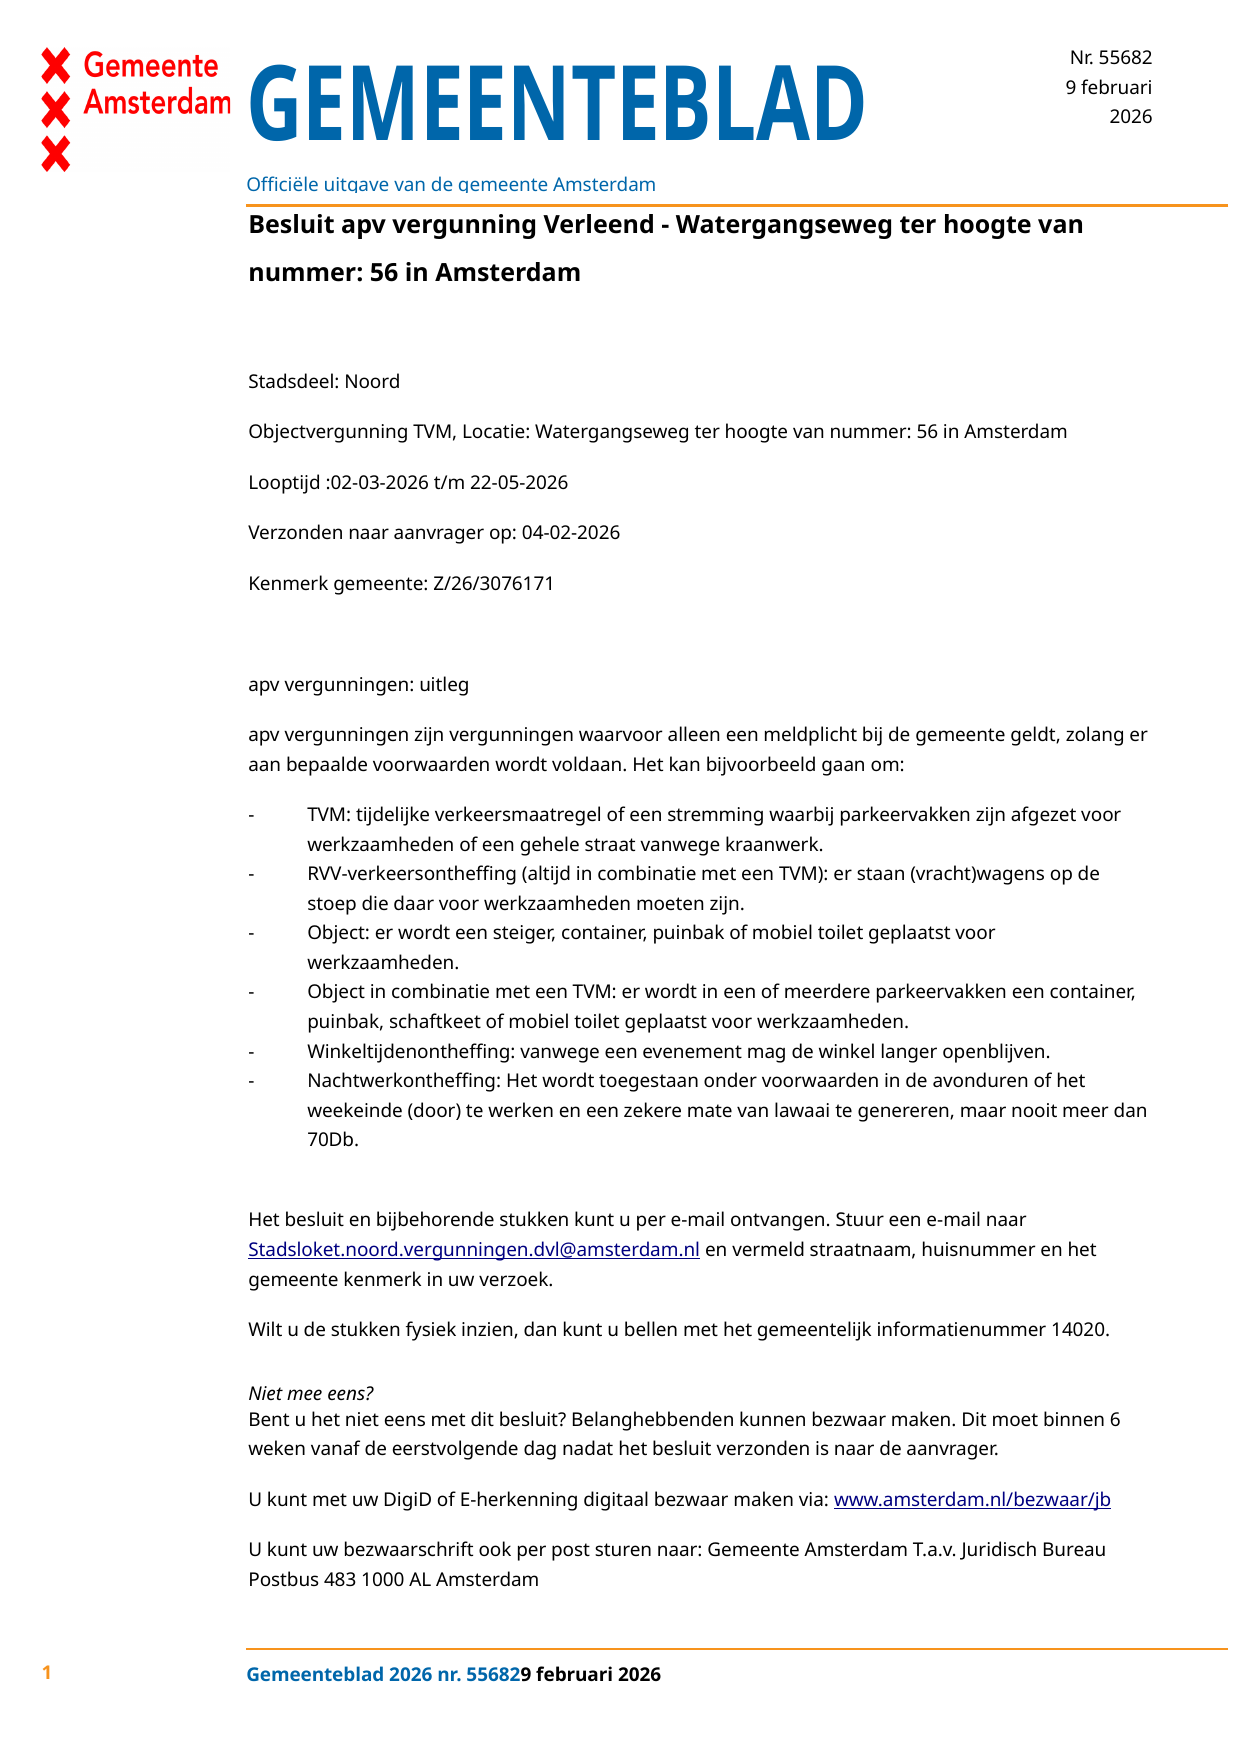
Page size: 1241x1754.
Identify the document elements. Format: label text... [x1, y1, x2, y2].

text Objectvergunning TVM, Locatie: Watergangseweg ter hoogte van nummer: 56 in Amsterdam [248, 419, 1152, 444]
list TVM: tijdelijke verkeersmaatregel of een stremming waarbij parkeervakken zijn afgezet voor werkzaamheden of een gehele straat vanwege kraanwerk. [248, 801, 1152, 857]
list Nachtwerkontheffing: Het wordt toegestaan onder voorwaarden in de avonduren of het weekeinde (door) te werken en een zekere mate van lawaai te genereren, maar nooit meer dan 70Db. [248, 1067, 1152, 1152]
list Winkeltijdenontheffing: vanwege een evenement mag de winkel langer openblijven. [248, 1038, 1152, 1064]
list Object in combinatie met een TVM: er wordt in een of meerdere parkeervakken een container, puinbak, schaftkeet of mobiel toilet geplaatst voor werkzaamheden. [248, 979, 1152, 1034]
text Stadsdeel: Noord [248, 368, 1152, 394]
text Kenmerk gemeente: Z/26/3076171 [248, 570, 1152, 596]
list Object: er wordt een steiger, container, puinbak of mobiel toilet geplaatst voor werkzaamheden. [248, 919, 1152, 975]
text apv vergunningen: uitleg [248, 671, 1152, 697]
text apv vergunningen zijn vergunningen waarvoor alleen een meldplicht bij de gemeente geldt, zolang er aan bepaalde voorwaarden wordt voldaan. Het kan bijvoorbeeld gaan om: [248, 721, 1152, 777]
picture [41, 47, 231, 172]
text U kunt uw bezwaarschrift ook per post sturen naar: Gemeente Amsterdam T.a.v. Juridisch Bureau Postbus 483 1000 AL Amsterdam [248, 1536, 1152, 1592]
text Wilt u de stukken fysiek inzien, dan kunt u bellen met het gemeentelijk informatienummer 14020. [248, 1316, 1152, 1342]
text Looptijd :02-03-2026 t/m 22-05-2026 [248, 469, 1152, 495]
text U kunt met uw DigiD of E-herkenning digitaal bezwaar maken via: www.amsterdam.nl/bezwaar/jb [248, 1486, 1152, 1512]
text Niet mee eens? [248, 1380, 1152, 1406]
text Het besluit en bijbehorende stukken kunt u per e-mail ontvangen. Stuur een e-mail naar Stadsloket.noord.vergunningen.dvl@amsterdam.nl en vermeld straatnaam, huisnummer en het gemeente kenmerk in uw verzoek. [248, 1207, 1152, 1292]
text Bent u het niet eens met dit besluit? Belanghebbenden kunnen bezwaar maken. Dit moet binnen 6 weken vanaf de eerstvolgende dag nadat het besluit verzonden is naar de aanvrager. [248, 1406, 1152, 1461]
text Besluit apv vergunning Verleend - Watergangseweg ter hoogte van nummer: 56 in Amsterdam [248, 207, 1152, 288]
text Verzonden naar aanvrager op: 04-02-2026 [248, 519, 1152, 545]
list RVV-verkeersontheffing (altijd in combinatie met een TVM): er staan (vracht)wagens op de stoep die daar voor werkzaamheden moeten zijn. [248, 860, 1152, 916]
